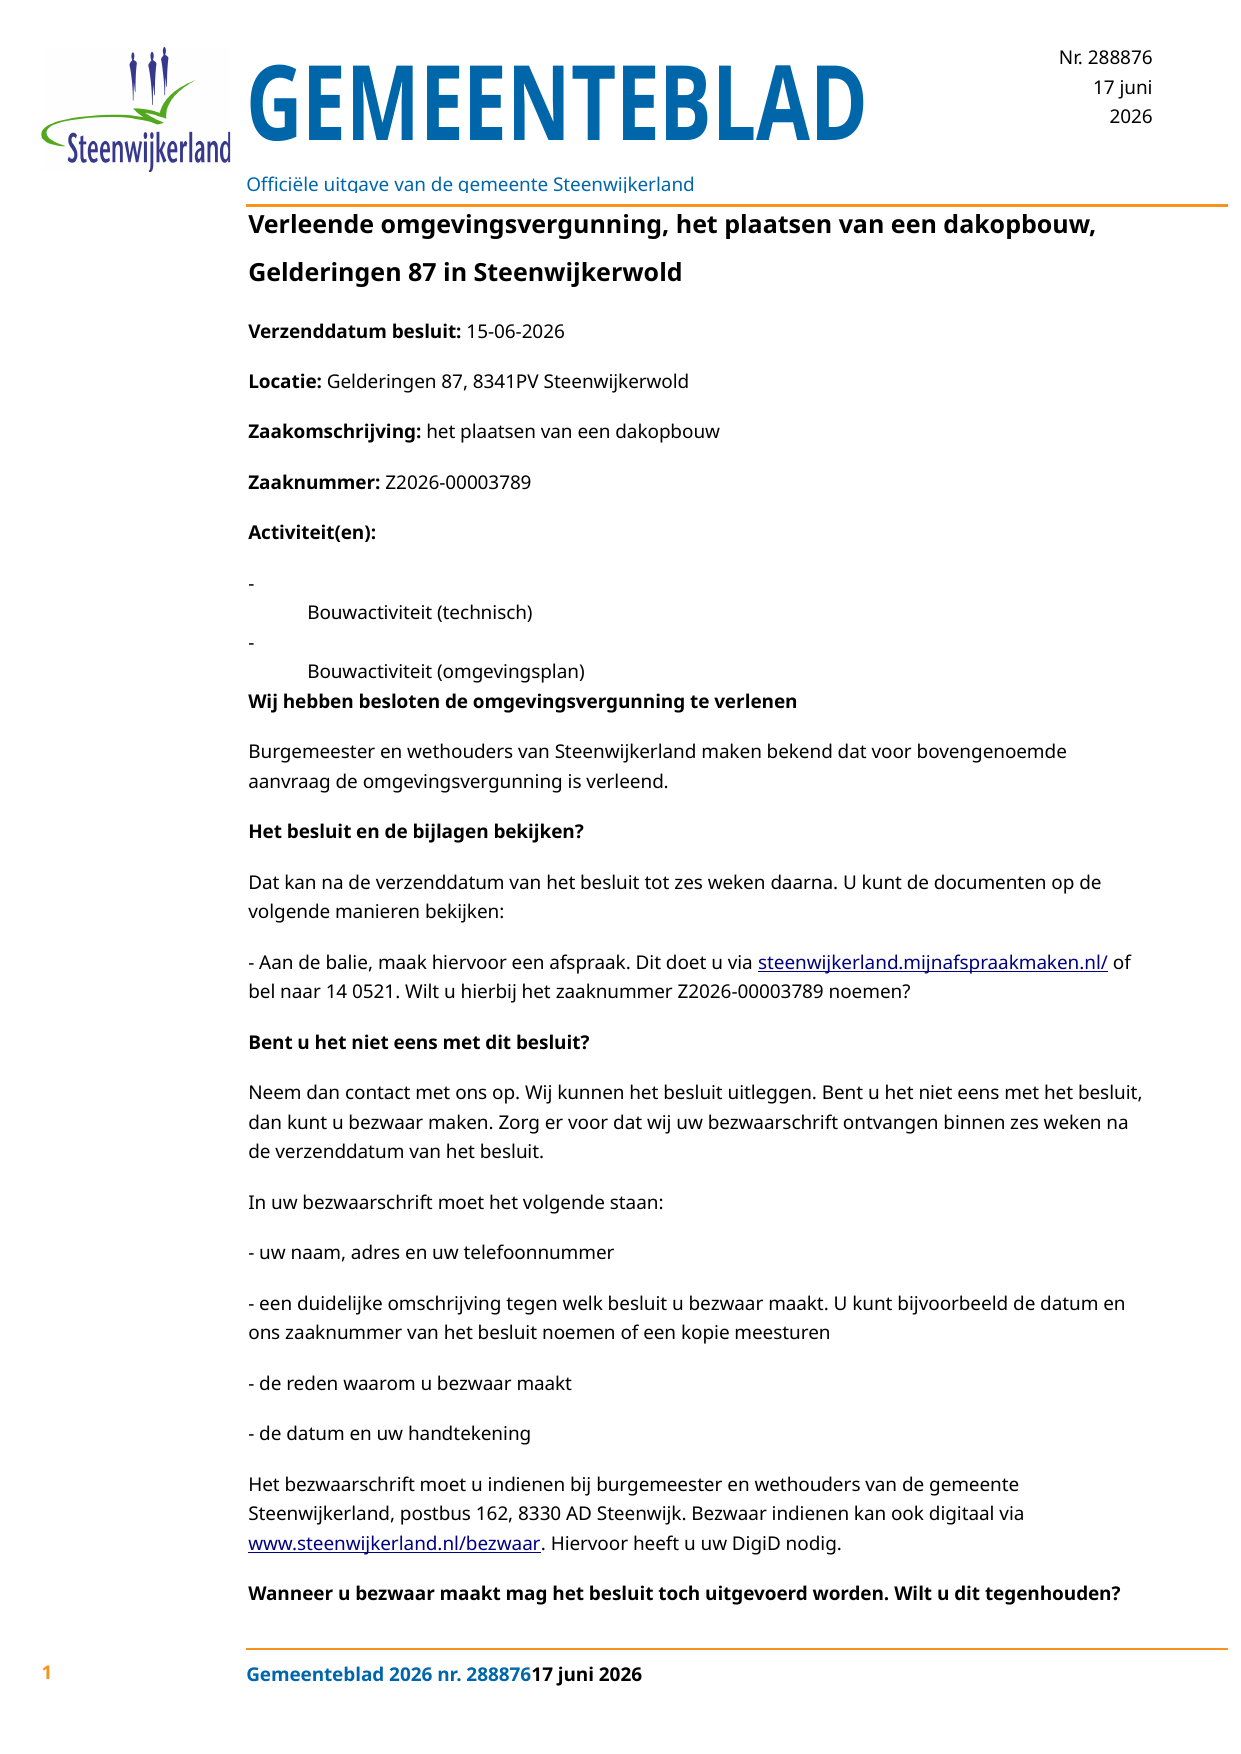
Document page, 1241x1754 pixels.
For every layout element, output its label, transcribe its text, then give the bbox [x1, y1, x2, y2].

text Dat kan na de verzenddatum van het besluit tot zes weken daarna. U kunt de documenten op de volgende manieren bekijken: [248, 869, 1152, 924]
text Activiteit(en): [248, 519, 1152, 545]
text Burgemeester en wethouders van Steenwijkerland maken bekend dat voor bovengenoemde aanvraag de omgevingsvergunning is verleend. [248, 739, 1152, 794]
text Neem dan contact met ons op. Wij kunnen het besluit uitleggen. Bent u het niet eens met het besluit, dan kunt u bezwaar maken. Zorg er voor dat wij uw bezwaarschrift ontvangen binnen zes weken na de verzenddatum van het besluit. [248, 1079, 1152, 1164]
text Zaakomschrijving: het plaatsen van een dakopbouw [248, 419, 1152, 444]
text - Aan de balie, maak hiervoor een afspraak. Dit doet u via steenwijkerland.mijnafspraakmaken.nl/ of bel naar 14 0521. Wilt u hierbij het zaaknummer Z2026-00003789 noemen? [248, 949, 1152, 1004]
text In uw bezwaarschrift moet het volgende staan: [248, 1189, 1152, 1215]
text Zaaknummer: Z2026-00003789 [248, 469, 1152, 495]
text Locatie: Gelderingen 87, 8341PV Steenwijkerwold [248, 368, 1152, 394]
list Bouwactiviteit (technisch) [248, 599, 1152, 625]
text Wij hebben besloten de omgevingsvergunning te verlenen [248, 688, 1152, 714]
text Verleende omgevingsvergunning, het plaatsen van een dakopbouw, Gelderingen 87 in Steenwijkerwold [248, 207, 1152, 288]
text Bent u het niet eens met dit besluit? [248, 1029, 1152, 1055]
text - een duidelijke omschrijving tegen welk besluit u bezwaar maakt. U kunt bijvoorbeeld de datum en ons zaaknummer van het besluit noemen of een kopie meesturen [248, 1290, 1152, 1345]
text Verzenddatum besluit: 15-06-2026 [248, 318, 1152, 344]
list Bouwactiviteit (omgevingsplan) [248, 659, 1152, 684]
text - de datum en uw handtekening [248, 1420, 1152, 1446]
text - uw naam, adres en uw telefoonnummer [248, 1239, 1152, 1265]
text Het bezwaarschrift moet u indienen bij burgemeester en wethouders van de gemeente Steenwijkerland, postbus 162, 8330 AD Steenwijk. Bezwaar indienen kan ook digitaal via www.steenwijkerland.nl/bezwaar. Hiervoor heeft u uw DigiD nodig. [248, 1471, 1152, 1556]
text - de reden waarom u bezwaar maakt [248, 1370, 1152, 1396]
picture [41, 47, 231, 172]
text Het besluit en de bijlagen bekijken? [248, 819, 1152, 844]
text Wanneer u bezwaar maakt mag het besluit toch uitgevoerd worden. Wilt u dit tegenhouden? [248, 1580, 1152, 1606]
